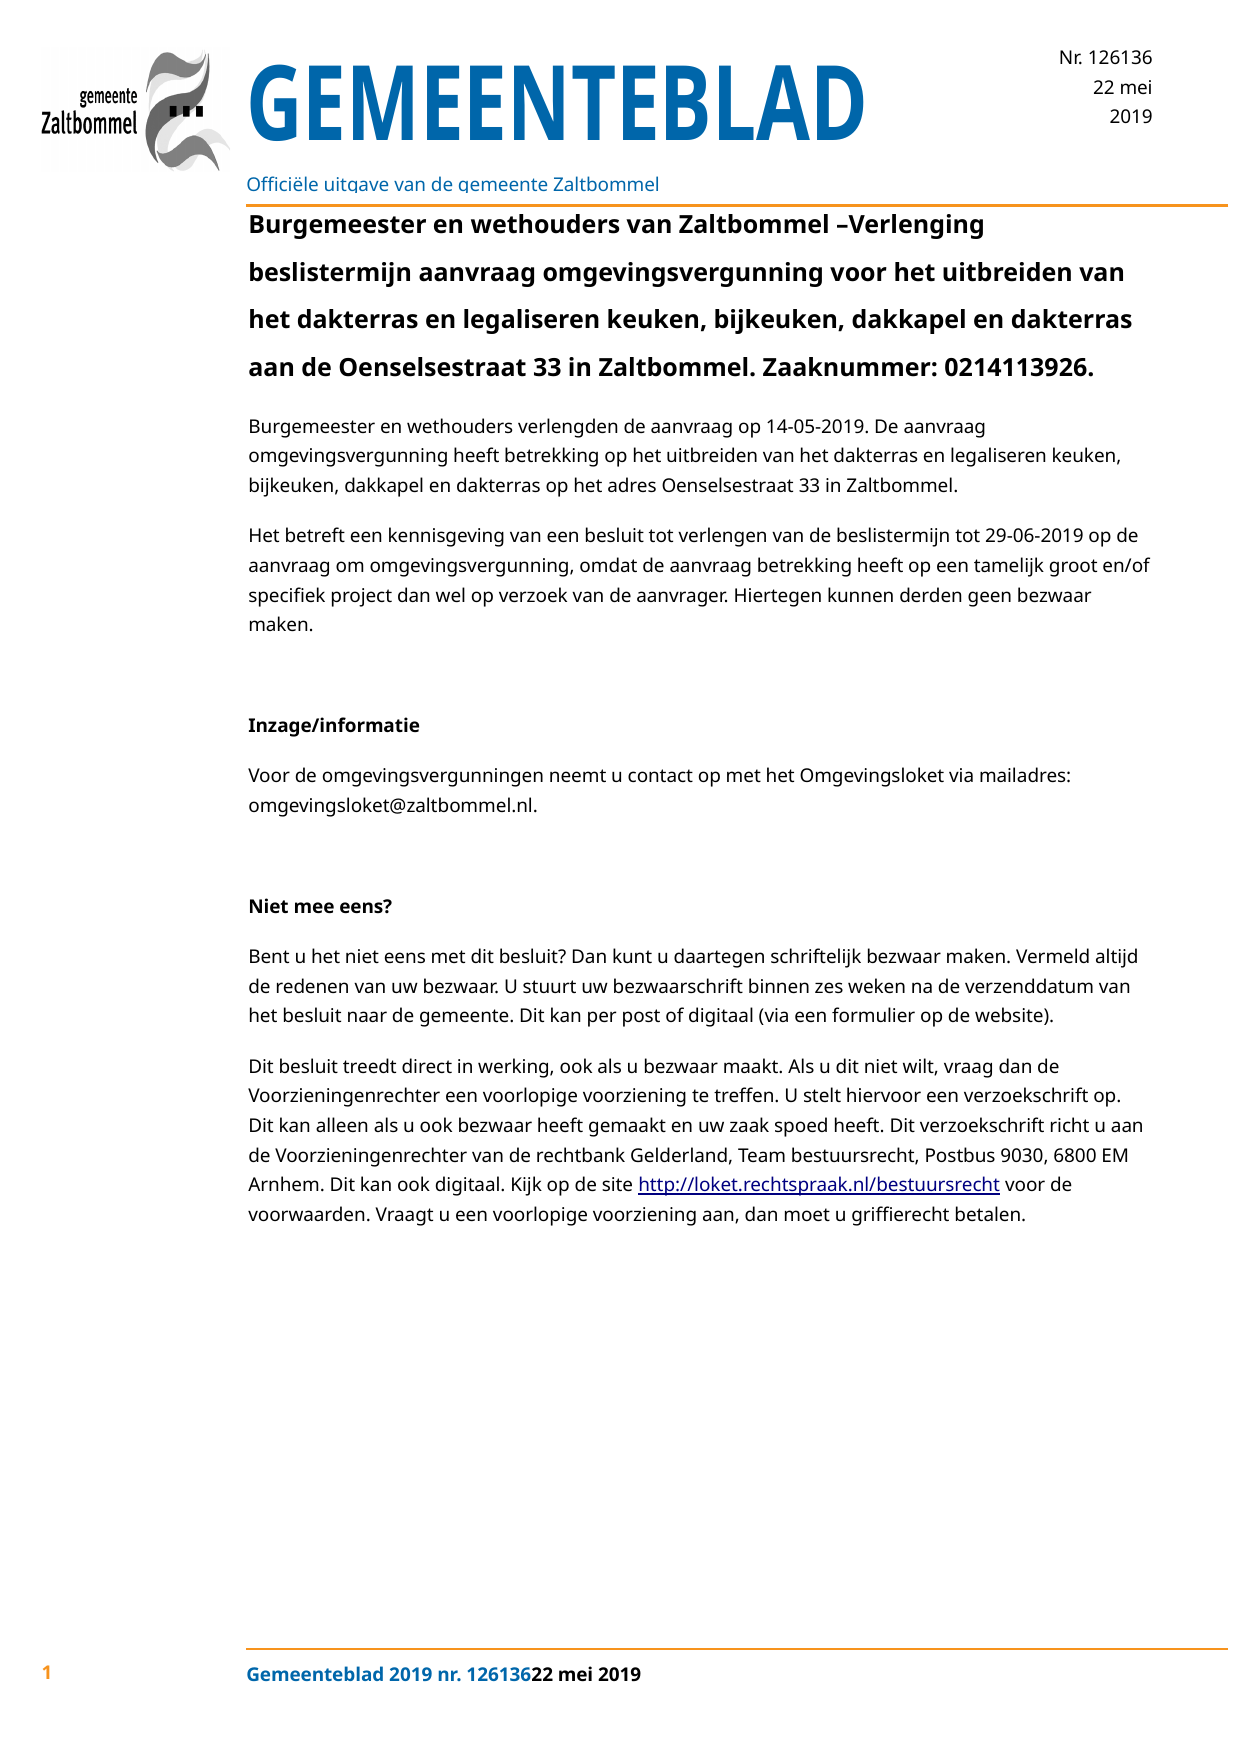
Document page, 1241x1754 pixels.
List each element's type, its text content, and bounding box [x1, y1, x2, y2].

text Niet mee eens? [248, 893, 1152, 919]
text Het betreft een kennisgeving van een besluit tot verlengen van de beslistermijn tot 29-06-2019 op de aanvraag om omgevingsvergunning, omdat de aanvraag betrekking heeft op een tamelijk groot en/of specifiek project dan wel op verzoek van de aanvrager. Hiertegen kunnen derden geen bezwaar maken. [248, 523, 1152, 637]
text Bent u het niet eens met dit besluit? Dan kunt u daartegen schriftelijk bezwaar maken. Vermeld altijd de redenen van uw bezwaar. U stuurt uw bezwaarschrift binnen zes weken na de verzenddatum van het besluit naar de gemeente. Dit kan per post of digitaal (via een formulier op de website). [248, 943, 1152, 1028]
text Inzage/informatie [248, 712, 1152, 738]
text Voor de omgevingsvergunningen neemt u contact op met het Omgevingsloket via mailadres: omgevingsloket@zaltbommel.nl. [248, 763, 1152, 818]
text Dit besluit treedt direct in werking, ook als u bezwaar maakt. Als u dit niet wilt, vraag dan de Voorzieningenrechter een voorlopige voorziening te treffen. U stelt hiervoor een verzoekschrift op. Dit kan alleen als u ook bezwaar heeft gemaakt en uw zaak spoed heeft. Dit verzoekschrift richt u aan de Voorzieningenrechter van de rechtbank Gelderland, Team bestuursrecht, Postbus 9030, 6800 EM Arnhem. Dit kan ook digitaal. Kijk op de site http://loket.rechtspraak.nl/bestuursrecht voor de voorwaarden. Vraagt u een voorlopige voorziening aan, dan moet u griffierecht betalen. [248, 1053, 1152, 1227]
picture [41, 47, 231, 172]
text Burgemeester en wethouders van Zaltbommel –Verlenging beslistermijn aanvraag omgevingsvergunning voor het uitbreiden van het dakterras en legaliseren keuken, bijkeuken, dakkapel en dakterras aan de Oenselsestraat 33 in Zaltbommel. Zaaknummer: 0214113926. [248, 207, 1152, 384]
text Burgemeester en wethouders verlengden de aanvraag op 14-05-2019. De aanvraag omgevingsvergunning heeft betrekking op het uitbreiden van het dakterras en legaliseren keuken, bijkeuken, dakkapel en dakterras op het adres Oenselsestraat 33 in Zaltbommel. [248, 413, 1152, 498]
